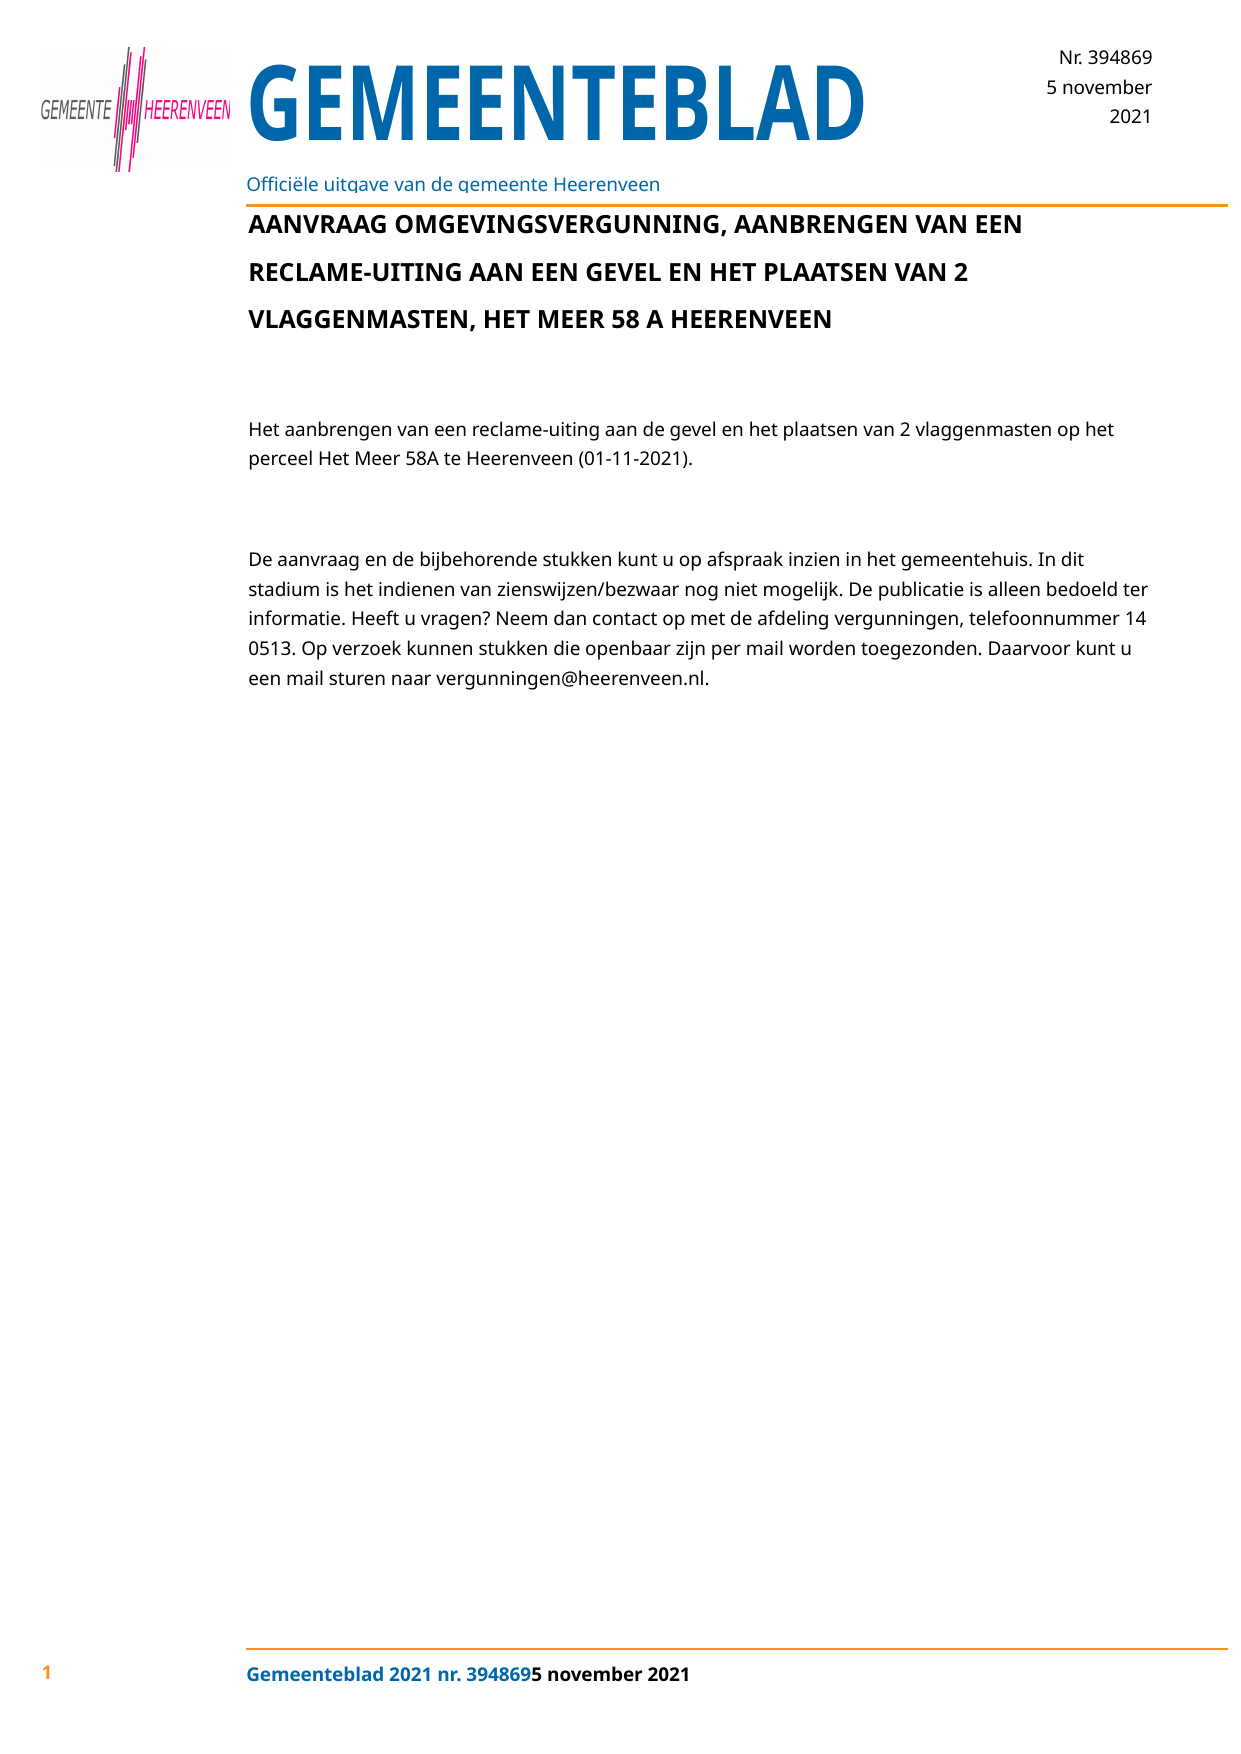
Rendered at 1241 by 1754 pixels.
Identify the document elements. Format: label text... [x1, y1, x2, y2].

text AANVRAAG OMGEVINGSVERGUNNING, AANBRENGEN VAN EEN RECLAME-UITING AAN EEN GEVEL EN HET PLAATSEN VAN 2 VLAGGENMASTEN, HET MEER 58 A HEERENVEEN [248, 207, 1152, 336]
text Het aanbrengen van een reclame-uiting aan de gevel en het plaatsen van 2 vlaggenmasten op het perceel Het Meer 58A te Heerenveen (01-11-2021). [248, 416, 1152, 471]
text De aanvraag en de bijbehorende stukken kunt u op afspraak inzien in het gemeentehuis. In dit stadium is het indienen van zienswijzen/bezwaar nog niet mogelijk. De publicatie is alleen bedoeld ter informatie. Heeft u vragen? Neem dan contact op met de afdeling vergunningen, telefoonnummer 14 0513. Op verzoek kunnen stukken die openbaar zijn per mail worden toegezonden. Daarvoor kunt u een mail sturen naar vergunningen@heerenveen.nl. [248, 546, 1152, 690]
picture [41, 47, 231, 172]
